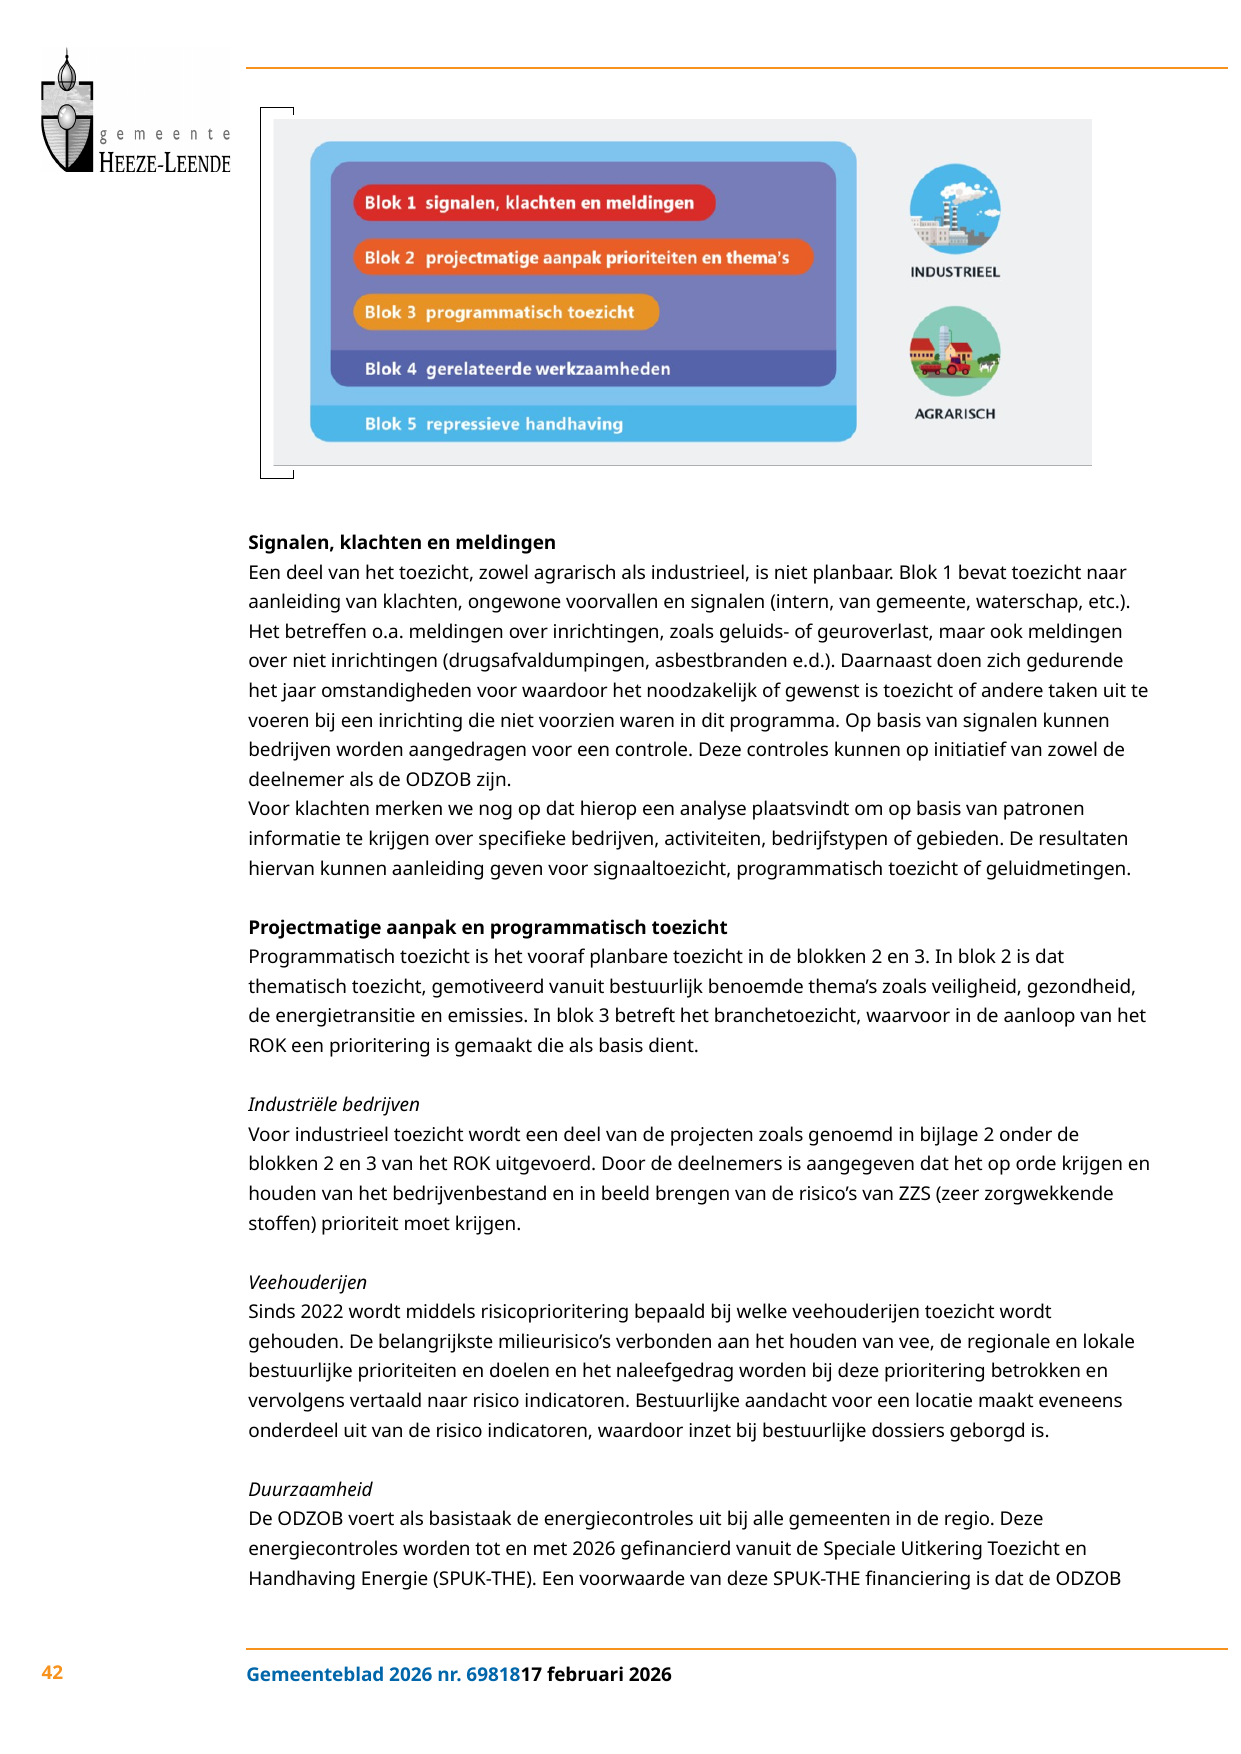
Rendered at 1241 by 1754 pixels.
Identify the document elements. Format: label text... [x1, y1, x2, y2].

text Industriële bedrijven [248, 1091, 1152, 1117]
text Veehouderijen [248, 1269, 1152, 1294]
text De ODZOB voert als basistaak de energiecontroles uit bij alle gemeenten in de regio. Deze energiecontroles worden tot en met 2026 gefinancierd vanuit de Speciale Uitkering Toezicht en Handhaving Energie (SPUK-THE). Een voorwaarde van deze SPUK-THE financiering is dat de ODZOB [248, 1506, 1152, 1590]
text Duurzaamheid [248, 1476, 1152, 1502]
picture [268, 115, 1096, 470]
text Een deel van het toezicht, zowel agrarisch als industrieel, is niet planbaar. Blok 1 bevat toezicht naar aanleiding van klachten, ongewone voorvallen en signalen (intern, van gemeente, waterschap, etc.). Het betreffen o.a. meldingen over inrichtingen, zoals geluids- of geuroverlast, maar ook meldingen over niet inrichtingen (drugsafvaldumpingen, asbestbranden e.d.). Daarnaast doen zich gedurende het jaar omstandigheden voor waardoor het noodzakelijk of gewenst is toezicht of andere taken uit te voeren bij een inrichting die niet voorzien waren in dit programma. Op basis van signalen kunnen bedrijven worden aangedragen voor een controle. Deze controles kunnen op initiatief van zowel de deelnemer als de ODZOB zijn. [248, 559, 1152, 792]
text Voor industrieel toezicht wordt een deel van de projecten zoals genoemd in bijlage 2 onder de blokken 2 en 3 van het ROK uitgevoerd. Door de deelnemers is aangegeven dat het op orde krijgen en houden van het bedrijvenbestand en in beeld brengen van de risico’s van ZZS (zeer zorgwekkende stoffen) prioriteit moet krijgen. [248, 1121, 1152, 1235]
text Programmatisch toezicht is het vooraf planbare toezicht in de blokken 2 en 3. In blok 2 is dat thematisch toezicht, gemotiveerd vanuit bestuurlijk benoemde thema’s zoals veiligheid, gezondheid, de energietransitie en emissies. In blok 3 betreft het branchetoezicht, waarvoor in de aanloop van het ROK een prioritering is gemaakt die als basis dient. [248, 943, 1152, 1058]
text Voor klachten merken we nog op dat hierop een analyse plaatsvindt om op basis van patronen informatie te krijgen over specifieke bedrijven, activiteiten, bedrijfstypen of gebieden. De resultaten hiervan kunnen aanleiding geven voor signaaltoezicht, programmatisch toezicht of geluidmetingen. [248, 796, 1152, 880]
text Projectmatige aanpak en programmatisch toezicht [248, 914, 1152, 939]
text Signalen, klachten en meldingen [248, 529, 1152, 555]
picture [41, 47, 231, 172]
text Sinds 2022 wordt middels risicoprioritering bepaald bij welke veehouderijen toezicht wordt gehouden. De belangrijkste milieurisico’s verbonden aan het houden van vee, de regionale en lokale bestuurlijke prioriteiten en doelen en het naleefgedrag worden bij deze prioritering betrokken en vervolgens vertaald naar risico indicatoren. Bestuurlijke aandacht voor een locatie maakt eveneens onderdeel uit van de risico indicatoren, waardoor inzet bij bestuurlijke dossiers geborgd is. [248, 1298, 1152, 1442]
